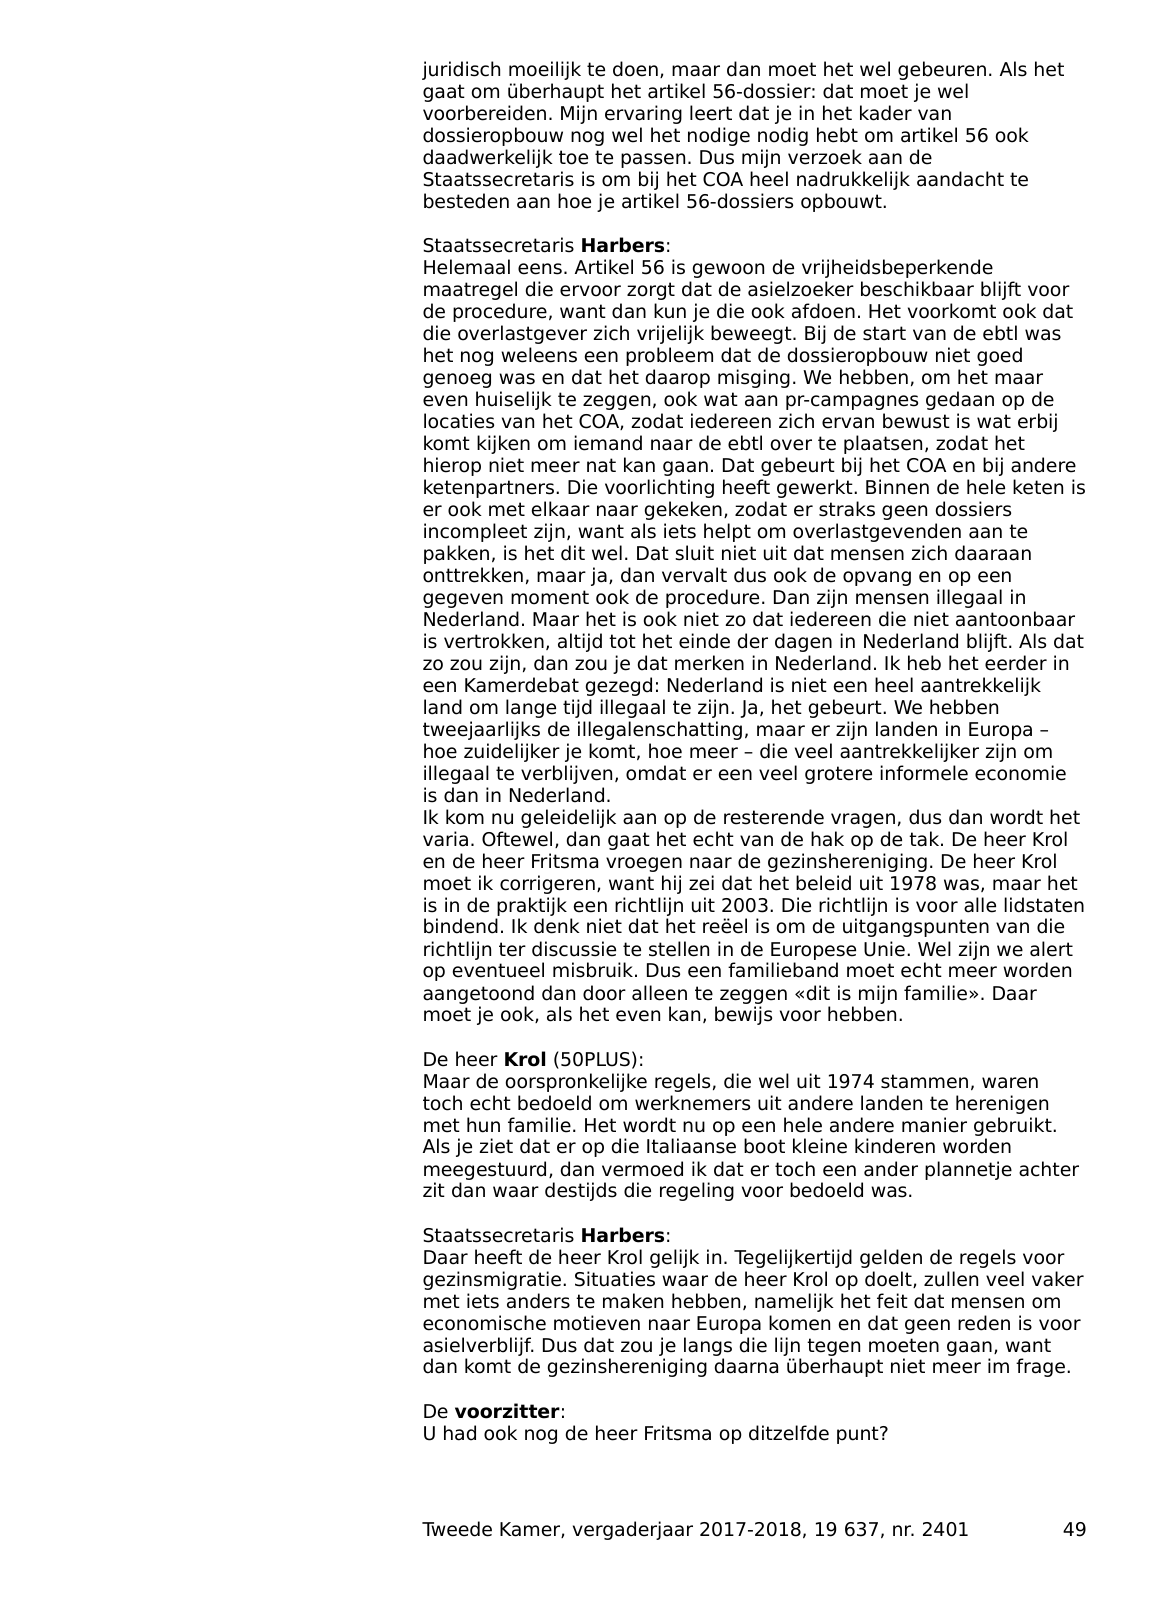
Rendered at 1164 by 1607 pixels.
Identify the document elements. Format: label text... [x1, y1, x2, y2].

text Staatssecretaris Harbers: [422, 1224, 1087, 1247]
text Maar de oorspronkelijke regels, die wel uit 1974 stammen, waren toch echt bedoeld om werknemers uit andere landen te herenigen met hun familie. Het wordt nu op een hele andere manier gebruikt. Als je ziet dat er op die Italiaanse boot kleine kinderen worden meegestuurd, dan vermoed ik dat er toch een ander plannetje achter zit dan waar destijds die regeling voor bedoeld was. [422, 1071, 1087, 1202]
text De heer Krol (50PLUS): [422, 1048, 1087, 1071]
text Daar heeft de heer Krol gelijk in. Tegelijkertijd gelden de regels voor gezinsmigratie. Situaties waar de heer Krol op doelt, zullen veel vaker met iets anders te maken hebben, namelijk het feit dat mensen om economische motieven naar Europa komen en dat geen reden is voor asielverblijf. Dus dat zou je langs die lijn tegen moeten gaan, want dan komt de gezinshereniging daarna überhaupt niet meer im frage. [422, 1247, 1087, 1378]
text Staatssecretaris Harbers: [422, 235, 1087, 257]
text Ik kom nu geleidelijk aan op de resterende vragen, dus dan wordt het varia. Oftewel, dan gaat het echt van de hak op de tak. De heer Krol en de heer Fritsma vroegen naar de gezinshereniging. De heer Krol moet ik corrigeren, want hij zei dat het beleid uit 1978 was, maar het is in de praktijk een richtlijn uit 2003. Die richtlijn is voor alle lidstaten bindend. Ik denk niet dat het reëel is om de uitgangspunten van die richtlijn ter discussie te stellen in de Europese Unie. Wel zijn we alert op eventueel misbruik. Dus een familieband moet echt meer worden aangetoond dan door alleen te zeggen «dit is mijn familie». Daar moet je ook, als het even kan, bewijs voor hebben. [422, 807, 1087, 1026]
text De voorzitter: [422, 1401, 1087, 1423]
text juridisch moeilijk te doen, maar dan moet het wel gebeuren. Als het gaat om überhaupt het artikel 56-dossier: dat moet je wel voorbereiden. Mijn ervaring leert dat je in het kader van dossieropbouw nog wel het nodige nodig hebt om artikel 56 ook daadwerkelijk toe te passen. Dus mijn verzoek aan de Staatssecretaris is om bij het COA heel nadrukkelijk aandacht te besteden aan hoe je artikel 56-dossiers opbouwt. [422, 59, 1087, 213]
text U had ook nog de heer Fritsma op ditzelfde punt? [422, 1423, 1087, 1444]
text Helemaal eens. Artikel 56 is gewoon de vrijheidsbeperkende maatregel die ervoor zorgt dat de asielzoeker beschikbaar blijft voor de procedure, want dan kun je die ook afdoen. Het voorkomt ook dat die overlastgever zich vrijelijk beweegt. Bij de start van de ebtl was het nog weleens een probleem dat de dossieropbouw niet goed genoeg was en dat het daarop misging. We hebben, om het maar even huiselijk te zeggen, ook wat aan pr-campagnes gedaan op de locaties van het COA, zodat iedereen zich ervan bewust is wat erbij komt kijken om iemand naar de ebtl over te plaatsen, zodat het hierop niet meer nat kan gaan. Dat gebeurt bij het COA en bij andere ketenpartners. Die voorlichting heeft gewerkt. Binnen de hele keten is er ook met elkaar naar gekeken, zodat er straks geen dossiers incompleet zijn, want als iets helpt om overlastgevenden aan te pakken, is het dit wel. Dat sluit niet uit dat mensen zich daaraan onttrekken, maar ja, dan vervalt dus ook de opvang en op een gegeven moment ook de procedure. Dan zijn mensen illegaal in Nederland. Maar het is ook niet zo dat iedereen die niet aantoonbaar is vertrokken, altijd tot het einde der dagen in Nederland blijft. Als dat zo zou zijn, dan zou je dat merken in Nederland. Ik heb het eerder in een Kamerdebat gezegd: Nederland is niet een heel aantrekkelijk land om lange tijd illegaal te zijn. Ja, het gebeurt. We hebben tweejaarlijks de illegalenschatting, maar er zijn landen in Europa – hoe zuidelijker je komt, hoe meer – die veel aantrekkelijker zijn om illegaal te verblijven, omdat er een veel grotere informele economie is dan in Nederland. [422, 257, 1087, 807]
